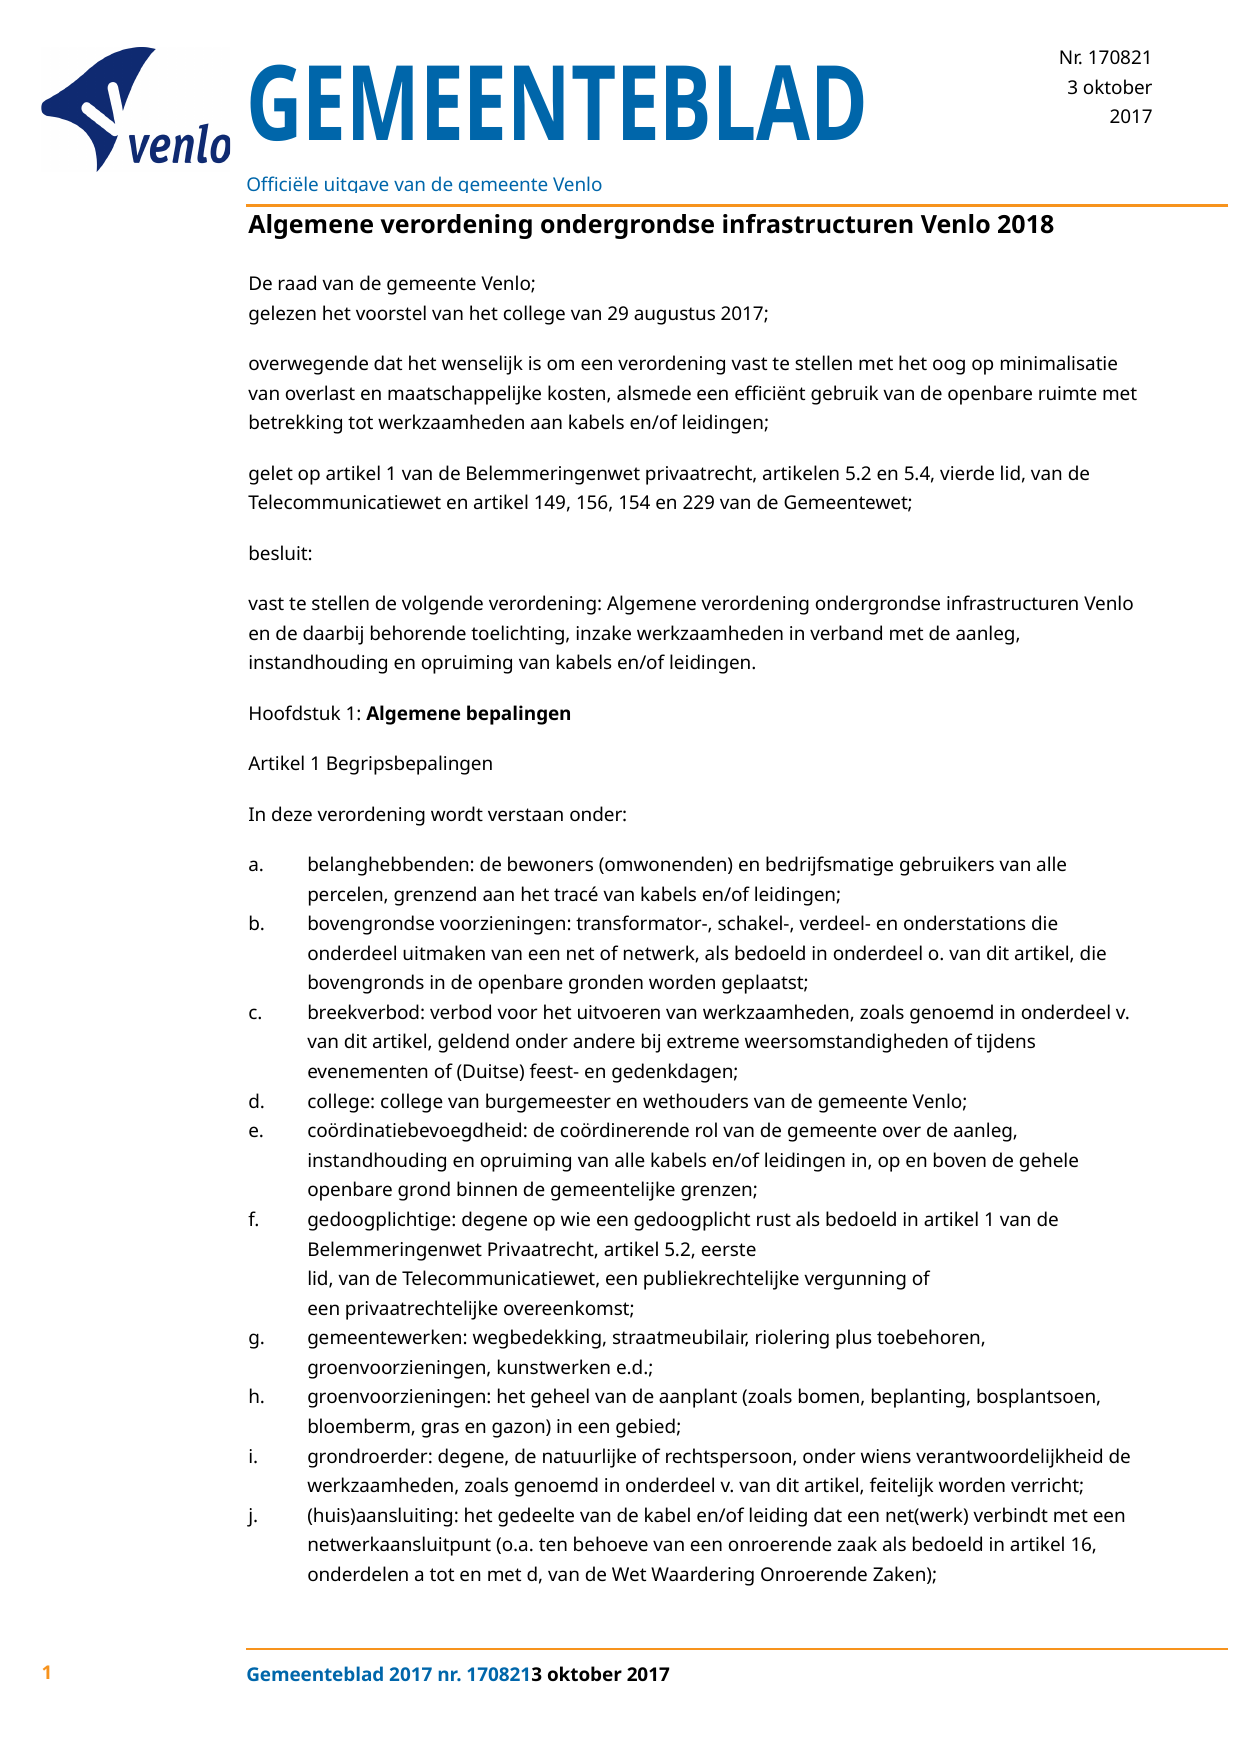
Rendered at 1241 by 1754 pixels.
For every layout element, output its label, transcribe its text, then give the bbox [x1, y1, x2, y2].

text gelet op artikel 1 van de Belemmeringenwet privaatrecht, artikelen 5.2 en 5.4, vierde lid, van de Telecommunicatiewet en artikel 149, 156, 154 en 229 van de Gemeentewet; [248, 460, 1152, 515]
list lid, van de Telecommunicatiewet, een publiekrechtelijke vergunning of [248, 1265, 1152, 1291]
list grondroerder: degene, de natuurlijke of rechtspersoon, onder wiens verantwoordelijkheid de werkzaamheden, zoals genoemd in onderdeel v. van dit artikel, feitelijk worden verricht; [248, 1443, 1152, 1498]
list (huis)aansluiting: het gedeelte van de kabel en/of leiding dat een net(werk) verbindt met een netwerkaansluitpunt (o.a. ten behoeve van een onroerende zaak als bedoeld in artikel 16, onderdelen a tot en met d, van de Wet Waardering Onroerende Zaken); [248, 1502, 1152, 1587]
list een privaatrechtelijke overeenkomst; [248, 1295, 1152, 1321]
list groenvoorzieningen: het geheel van de aanplant (zoals bomen, beplanting, bosplantsoen, bloemberm, gras en gazon) in een gebied; [248, 1384, 1152, 1439]
list gemeentewerken: wegbedekking, straatmeubilair, riolering plus toebehoren, groenvoorzieningen, kunstwerken e.d.; [248, 1324, 1152, 1380]
list bovengrondse voorzieningen: transformator-, schakel-, verdeel- en onderstations die onderdeel uitmaken van een net of netwerk, als bedoeld in onderdeel o. van dit artikel, die bovengronds in de openbare gronden worden geplaatst; [248, 910, 1152, 995]
text Artikel 1 Begripsbepalingen [248, 750, 1152, 776]
text vast te stellen de volgende verordening: Algemene verordening ondergrondse infrastructuren Venlo en de daarbij behorende toelichting, inzake werkzaamheden in verband met de aanleg, instandhouding en opruiming van kabels en/of leidingen. [248, 590, 1152, 675]
list belanghebbenden: de bewoners (omwonenden) en bedrijfsmatige gebruikers van alle percelen, grenzend aan het tracé van kabels en/of leidingen; [248, 851, 1152, 906]
text Algemene verordening ondergrondse infrastructuren Venlo 2018 [248, 207, 1152, 241]
list breekverbod: verbod voor het uitvoeren van werkzaamheden, zoals genoemd in onderdeel v. van dit artikel, geldend onder andere bij extreme weersomstandigheden of tijdens evenementen of (Duitse) feest- en gedenkdagen; [248, 999, 1152, 1084]
list college: college van burgemeester en wethouders van de gemeente Venlo; [248, 1088, 1152, 1113]
text Hoofdstuk 1: Algemene bepalingen [248, 700, 1152, 726]
list gedoogplichtige: degene op wie een gedoogplicht rust als bedoeld in artikel 1 van de Belemmeringenwet Privaatrecht, artikel 5.2, eerste [248, 1206, 1152, 1261]
text besluit: [248, 540, 1152, 566]
text gelezen het voorstel van het college van 29 augustus 2017; [248, 300, 1152, 326]
list coördinatiebevoegdheid: de coördinerende rol van de gemeente over de aanleg, instandhouding en opruiming van alle kabels en/of leidingen in, op en boven de gehele openbare grond binnen de gemeentelijke grenzen; [248, 1117, 1152, 1202]
picture [41, 47, 231, 172]
text overwegende dat het wenselijk is om een verordening vast te stellen met het oog op minimalisatie van overlast en maatschappelijke kosten, alsmede een efficiënt gebruik van de openbare ruimte met betrekking tot werkzaamheden aan kabels en/of leidingen; [248, 350, 1152, 435]
text In deze verordening wordt verstaan onder: [248, 801, 1152, 826]
text De raad van de gemeente Venlo; [248, 270, 1152, 296]
